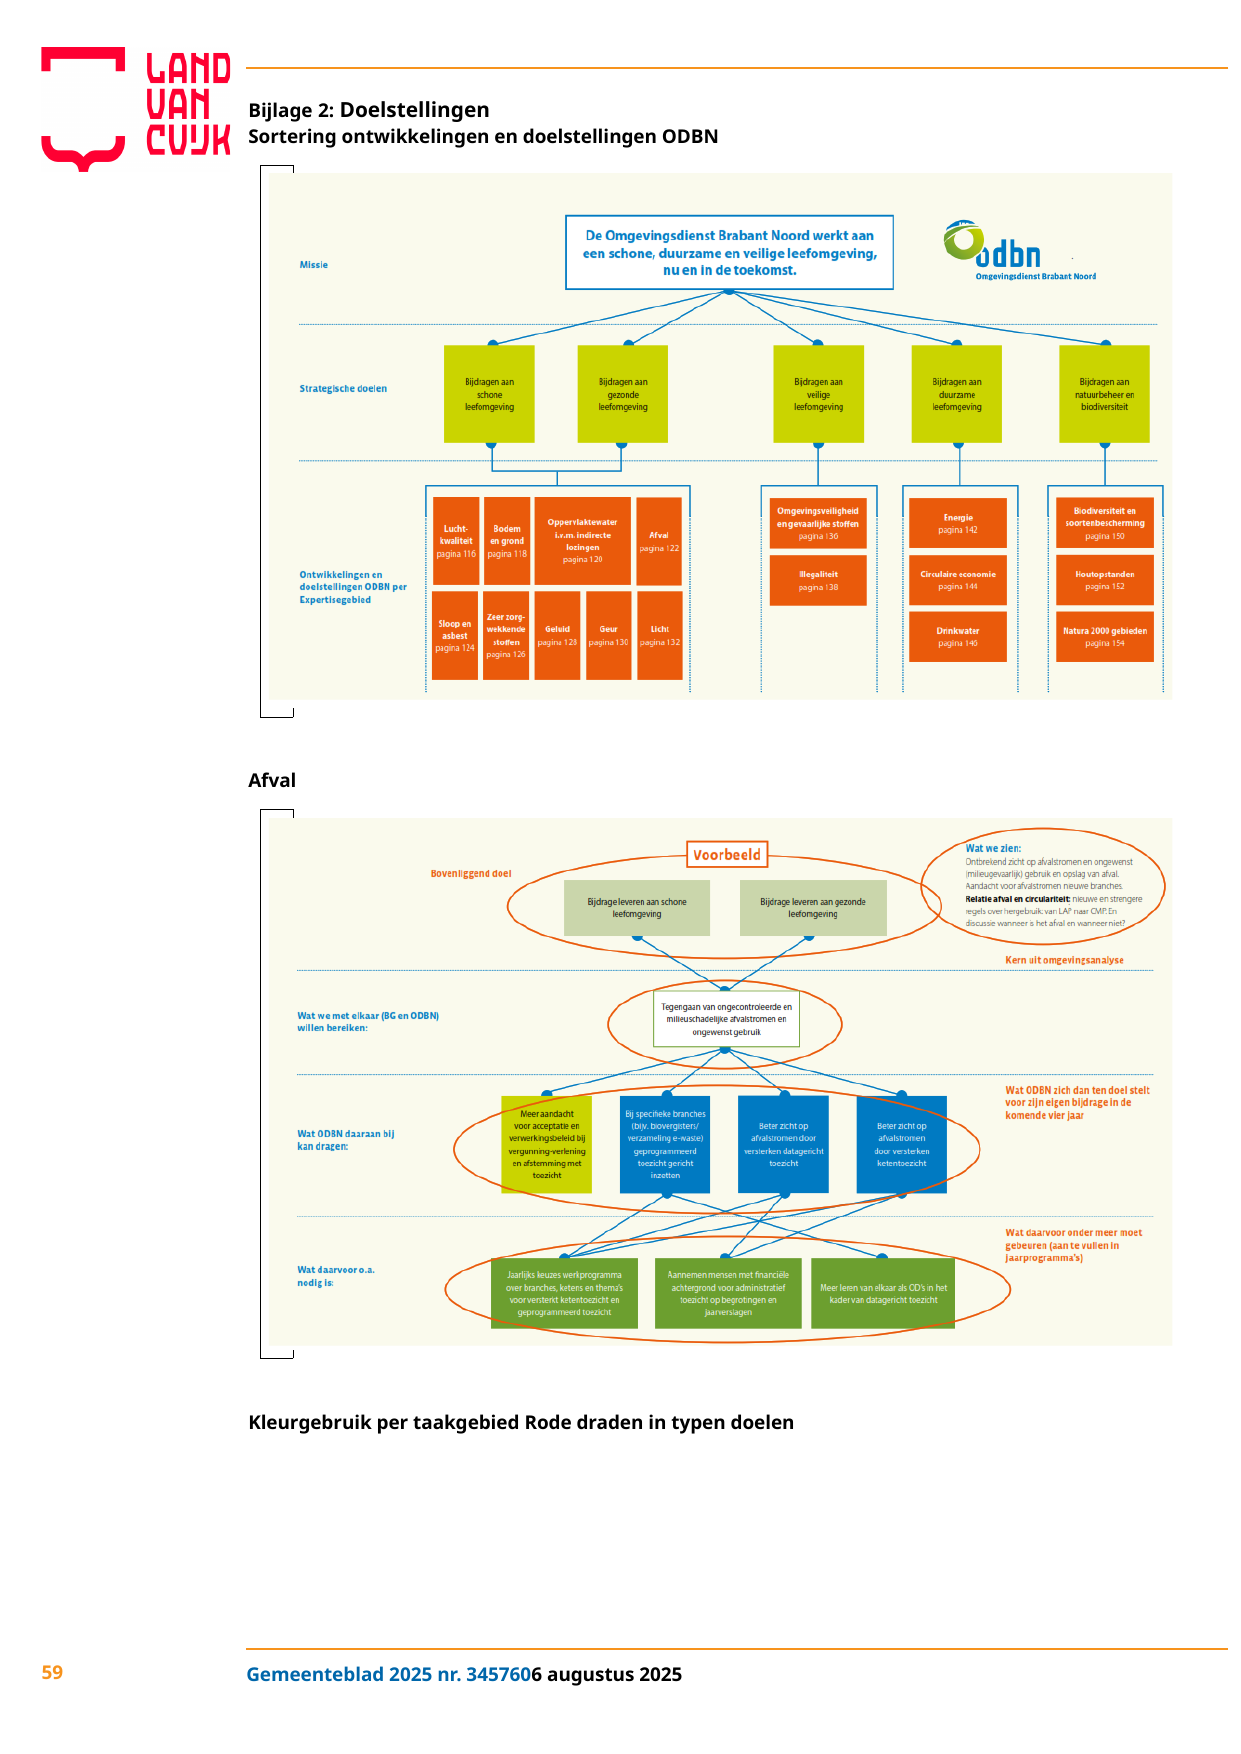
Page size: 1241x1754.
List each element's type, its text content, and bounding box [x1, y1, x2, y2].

picture [268, 818, 1173, 1350]
text Kleurgebruik per taakgebied Rode draden in typen doelen [248, 1409, 1152, 1435]
text Bijlage 2: Doelstellingen [248, 95, 1152, 123]
text Sortering ontwikkelingen en doelstellingen ODBN [248, 123, 1152, 149]
picture [268, 173, 1173, 708]
text Afval [248, 768, 1152, 793]
picture [41, 47, 231, 172]
